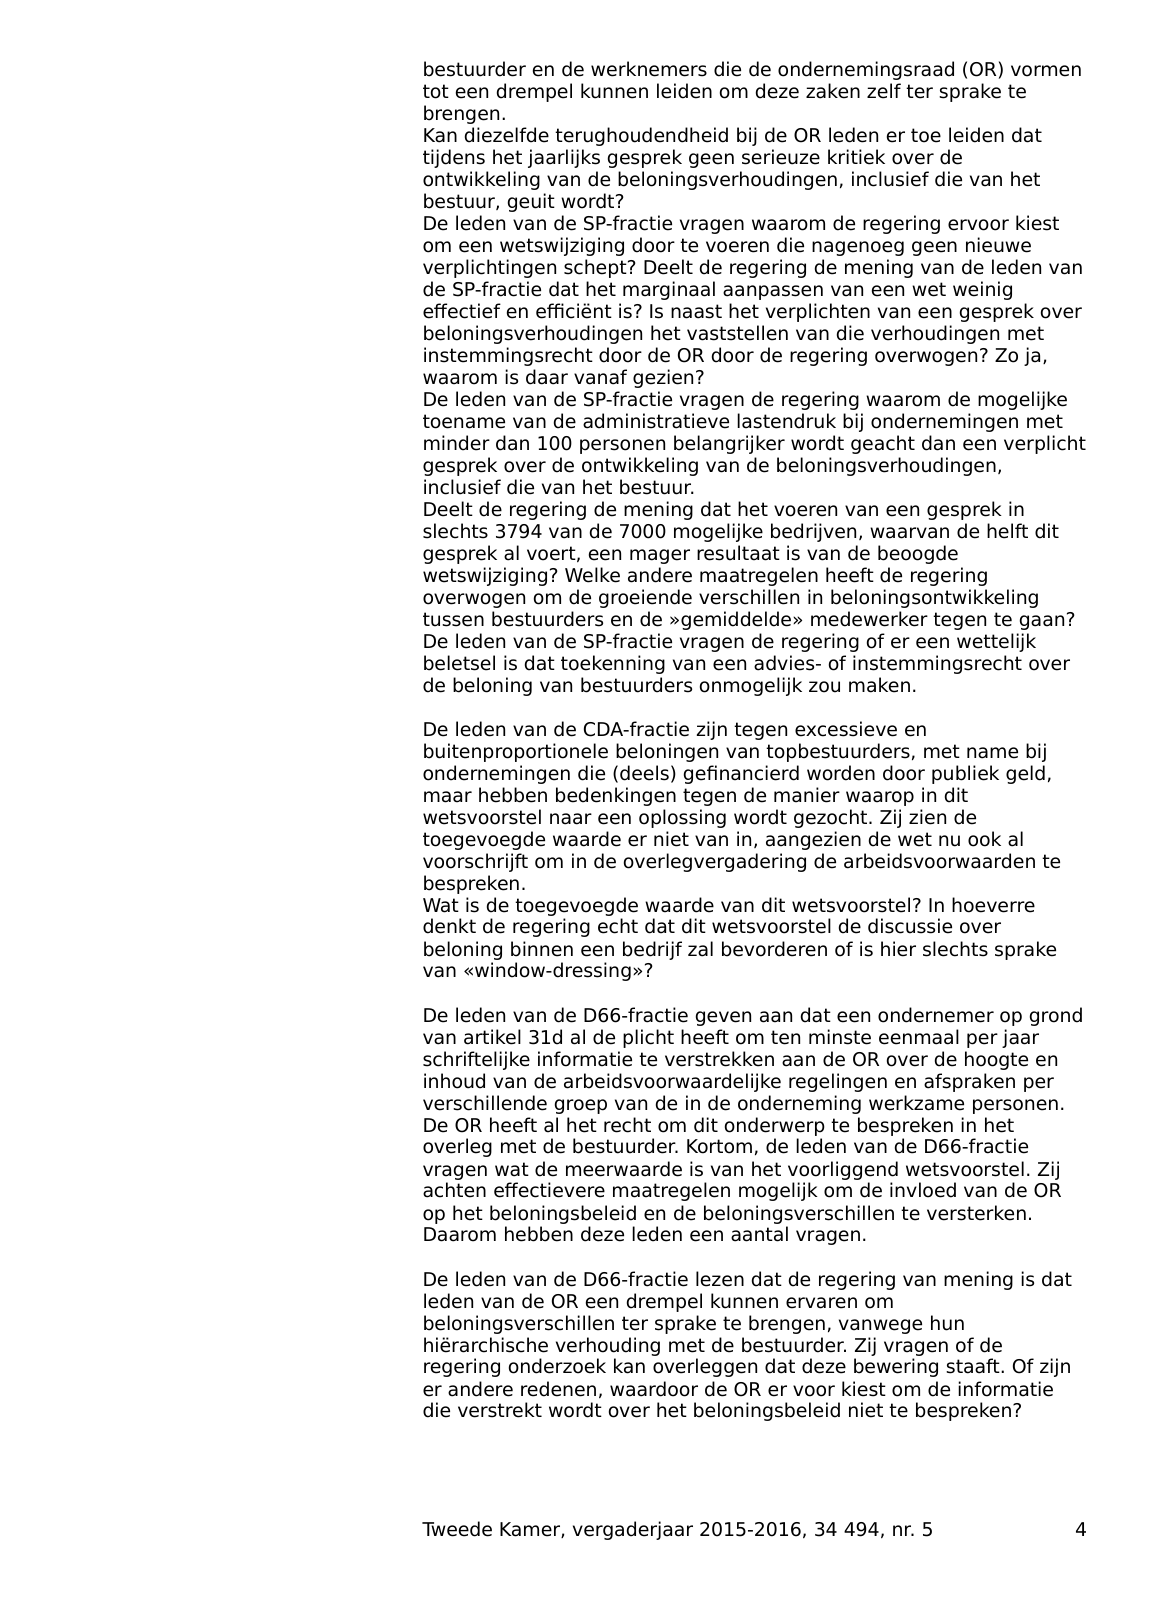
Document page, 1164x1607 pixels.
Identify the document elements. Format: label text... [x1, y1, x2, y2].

text De leden van de SP-fractie vragen de regering waarom de mogelijke toename van de administratieve lastendruk bij ondernemingen met minder dan 100 personen belangrijker wordt geacht dan een verplicht gesprek over de ontwikkeling van de beloningsverhoudingen, inclusief die van het bestuur. [422, 389, 1087, 499]
text De leden van de SP-fractie vragen de regering of er een wettelijk beletsel is dat toekenning van een advies- of instemmingsrecht over de beloning van bestuurders onmogelijk zou maken. [422, 631, 1087, 696]
text De leden van de CDA-fractie zijn tegen excessieve en buitenproportionele beloningen van topbestuurders, met name bij ondernemingen die (deels) gefinancierd worden door publiek geld, maar hebben bedenkingen tegen de manier waarop in dit wetsvoorstel naar een oplossing wordt gezocht. Zij zien de toegevoegde waarde er niet van in, aangezien de wet nu ook al voorschrijft om in de overlegvergadering de arbeidsvoorwaarden te bespreken. [422, 719, 1087, 894]
text Wat is de toegevoegde waarde van dit wetsvoorstel? In hoeverre denkt de regering echt dat dit wetsvoorstel de discussie over beloning binnen een bedrijf zal bevorderen of is hier slechts sprake van «window-dressing»? [422, 894, 1087, 982]
text Deelt de regering de mening dat het voeren van een gesprek in slechts 3794 van de 7000 mogelijke bedrijven, waarvan de helft dit gesprek al voert, een mager resultaat is van de beoogde wetswijziging? Welke andere maatregelen heeft de regering overwogen om de groeiende verschillen in beloningsontwikkeling tussen bestuurders en de »gemiddelde» medewerker tegen te gaan? [422, 499, 1087, 631]
text De leden van de D66-fractie geven aan dat een ondernemer op grond van artikel 31d al de plicht heeft om ten minste eenmaal per jaar schriftelijke informatie te verstrekken aan de OR over de hoogte en inhoud van de arbeidsvoorwaardelijke regelingen en afspraken per verschillende groep van de in de onderneming werkzame personen. De OR heeft al het recht om dit onderwerp te bespreken in het overleg met de bestuurder. Kortom, de leden van de D66-fractie vragen wat de meerwaarde is van het voorliggend wetsvoorstel. Zij achten effectievere maatregelen mogelijk om de invloed van de OR op het beloningsbeleid en de beloningsverschillen te versterken. Daarom hebben deze leden een aantal vragen. [422, 1004, 1087, 1246]
text Kan diezelfde terughoudendheid bij de OR leden er toe leiden dat tijdens het jaarlijks gesprek geen serieuze kritiek over de ontwikkeling van de beloningsverhoudingen, inclusief die van het bestuur, geuit wordt? [422, 125, 1087, 213]
text De leden van de D66-fractie lezen dat de regering van mening is dat leden van de OR een drempel kunnen ervaren om beloningsverschillen ter sprake te brengen, vanwege hun hiërarchische verhouding met de bestuurder. Zij vragen of de regering onderzoek kan overleggen dat deze bewering staaft. Of zijn er andere redenen, waardoor de OR er voor kiest om de informatie die verstrekt wordt over het beloningsbeleid niet te bespreken? [422, 1268, 1087, 1422]
text De leden van de SP-fractie vragen waarom de regering ervoor kiest om een wetswijziging door te voeren die nagenoeg geen nieuwe verplichtingen schept? Deelt de regering de mening van de leden van de SP-fractie dat het marginaal aanpassen van een wet weinig effectief en efficiënt is? Is naast het verplichten van een gesprek over beloningsverhoudingen het vaststellen van die verhoudingen met instemmingsrecht door de OR door de regering overwogen? Zo ja, waarom is daar vanaf gezien? [422, 213, 1087, 389]
text bestuurder en de werknemers die de ondernemingsraad (OR) vormen tot een drempel kunnen leiden om deze zaken zelf ter sprake te brengen. [422, 59, 1087, 125]
